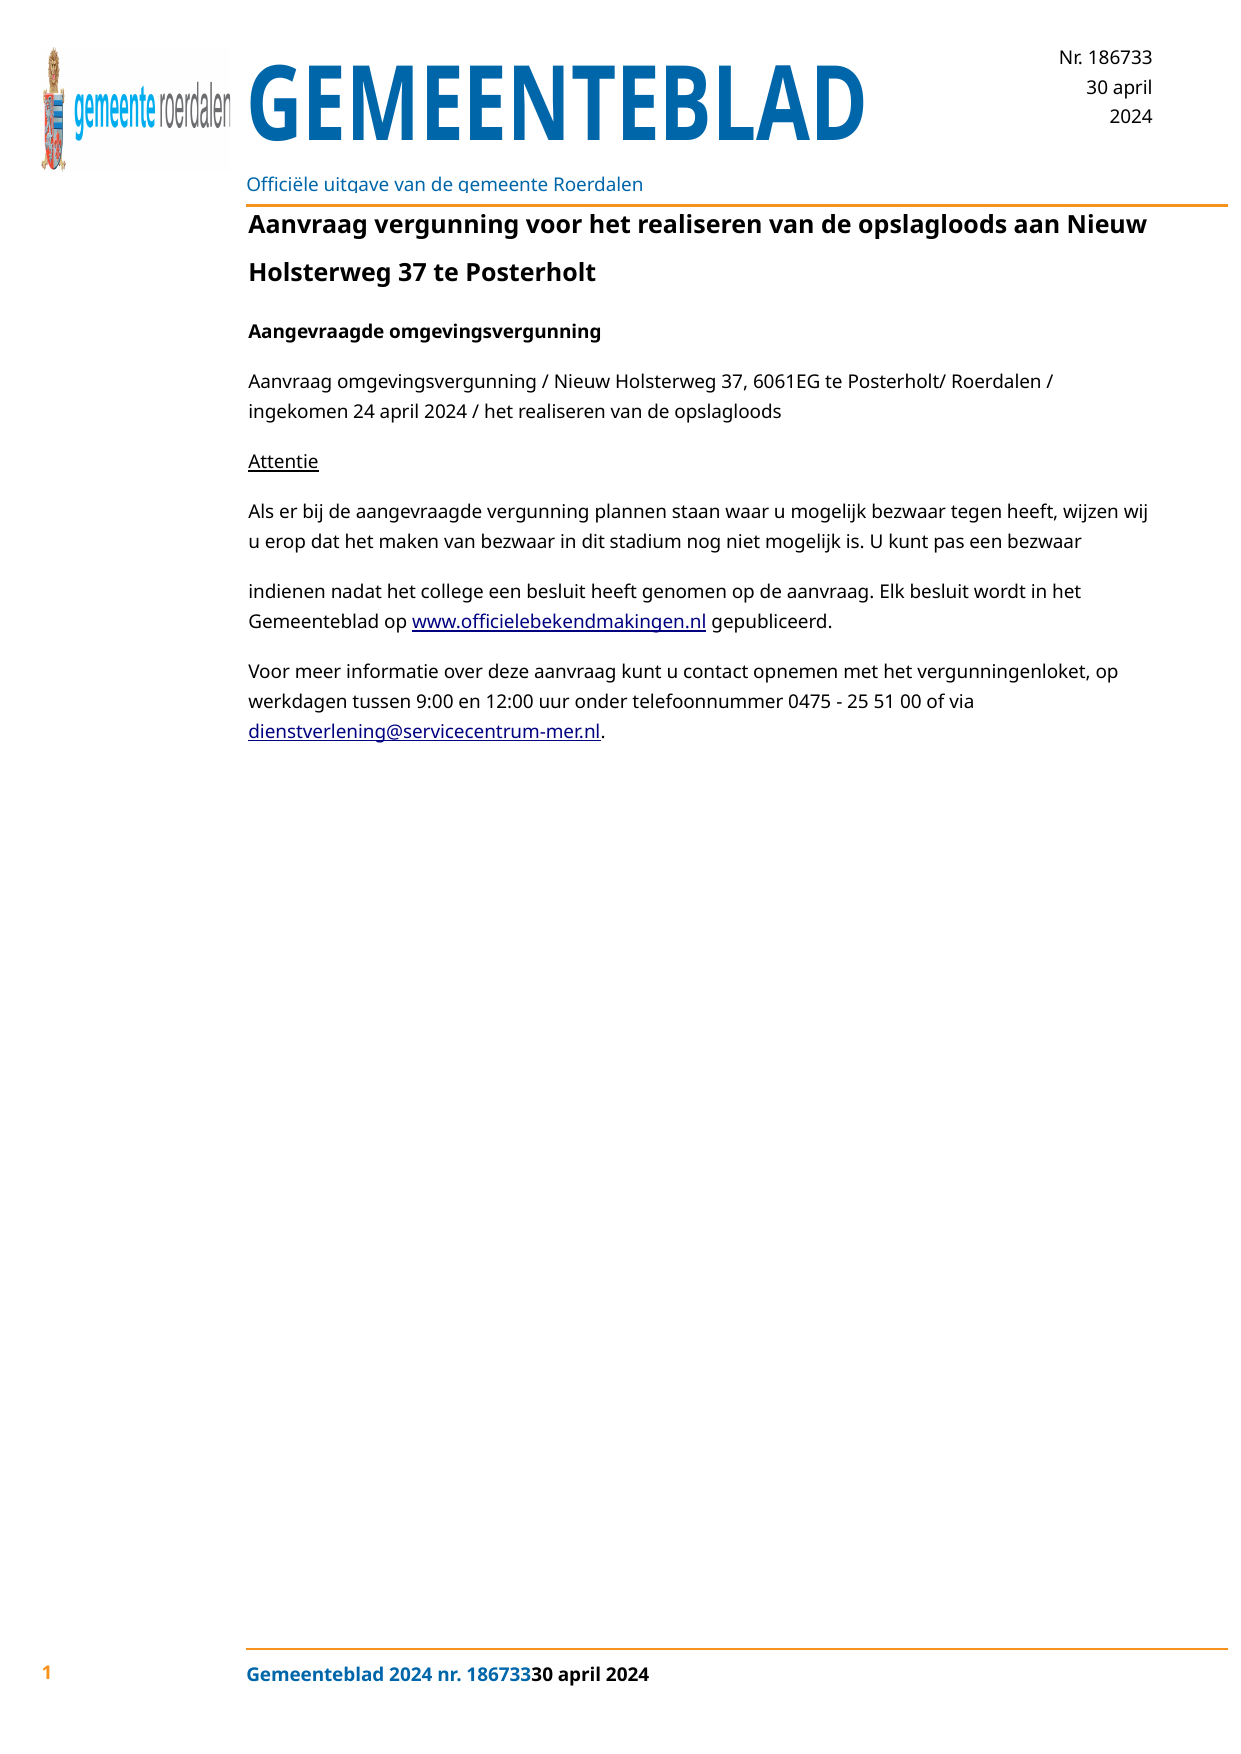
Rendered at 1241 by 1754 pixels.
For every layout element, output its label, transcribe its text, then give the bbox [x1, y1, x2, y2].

text Voor meer informatie over deze aanvraag kunt u contact opnemen met het vergunningenloket, op werkdagen tussen 9:00 en 12:00 uur onder telefoonnummer 0475 - 25 51 00 of via dienstverlening@servicecentrum-mer.nl. [248, 659, 1152, 744]
text indienen nadat het college een besluit heeft genomen op de aanvraag. Elk besluit wordt in het Gemeenteblad op www.officielebekendmakingen.nl gepubliceerd. [248, 579, 1152, 634]
text Attentie [248, 448, 1152, 474]
text Als er bij de aangevraagde vergunning plannen staan waar u mogelijk bezwaar tegen heeft, wijzen wij u erop dat het maken van bezwaar in dit stadium nog niet mogelijk is. U kunt pas een bezwaar [248, 499, 1152, 554]
text Aanvraag omgevingsvergunning / Nieuw Holsterweg 37, 6061EG te Posterholt/ Roerdalen / ingekomen 24 april 2024 / het realiseren van de opslagloods [248, 368, 1152, 424]
picture [41, 47, 231, 172]
text Aanvraag vergunning voor het realiseren van de opslagloods aan Nieuw Holsterweg 37 te Posterholt [248, 207, 1152, 288]
text Aangevraagde omgevingsvergunning [248, 318, 1152, 344]
